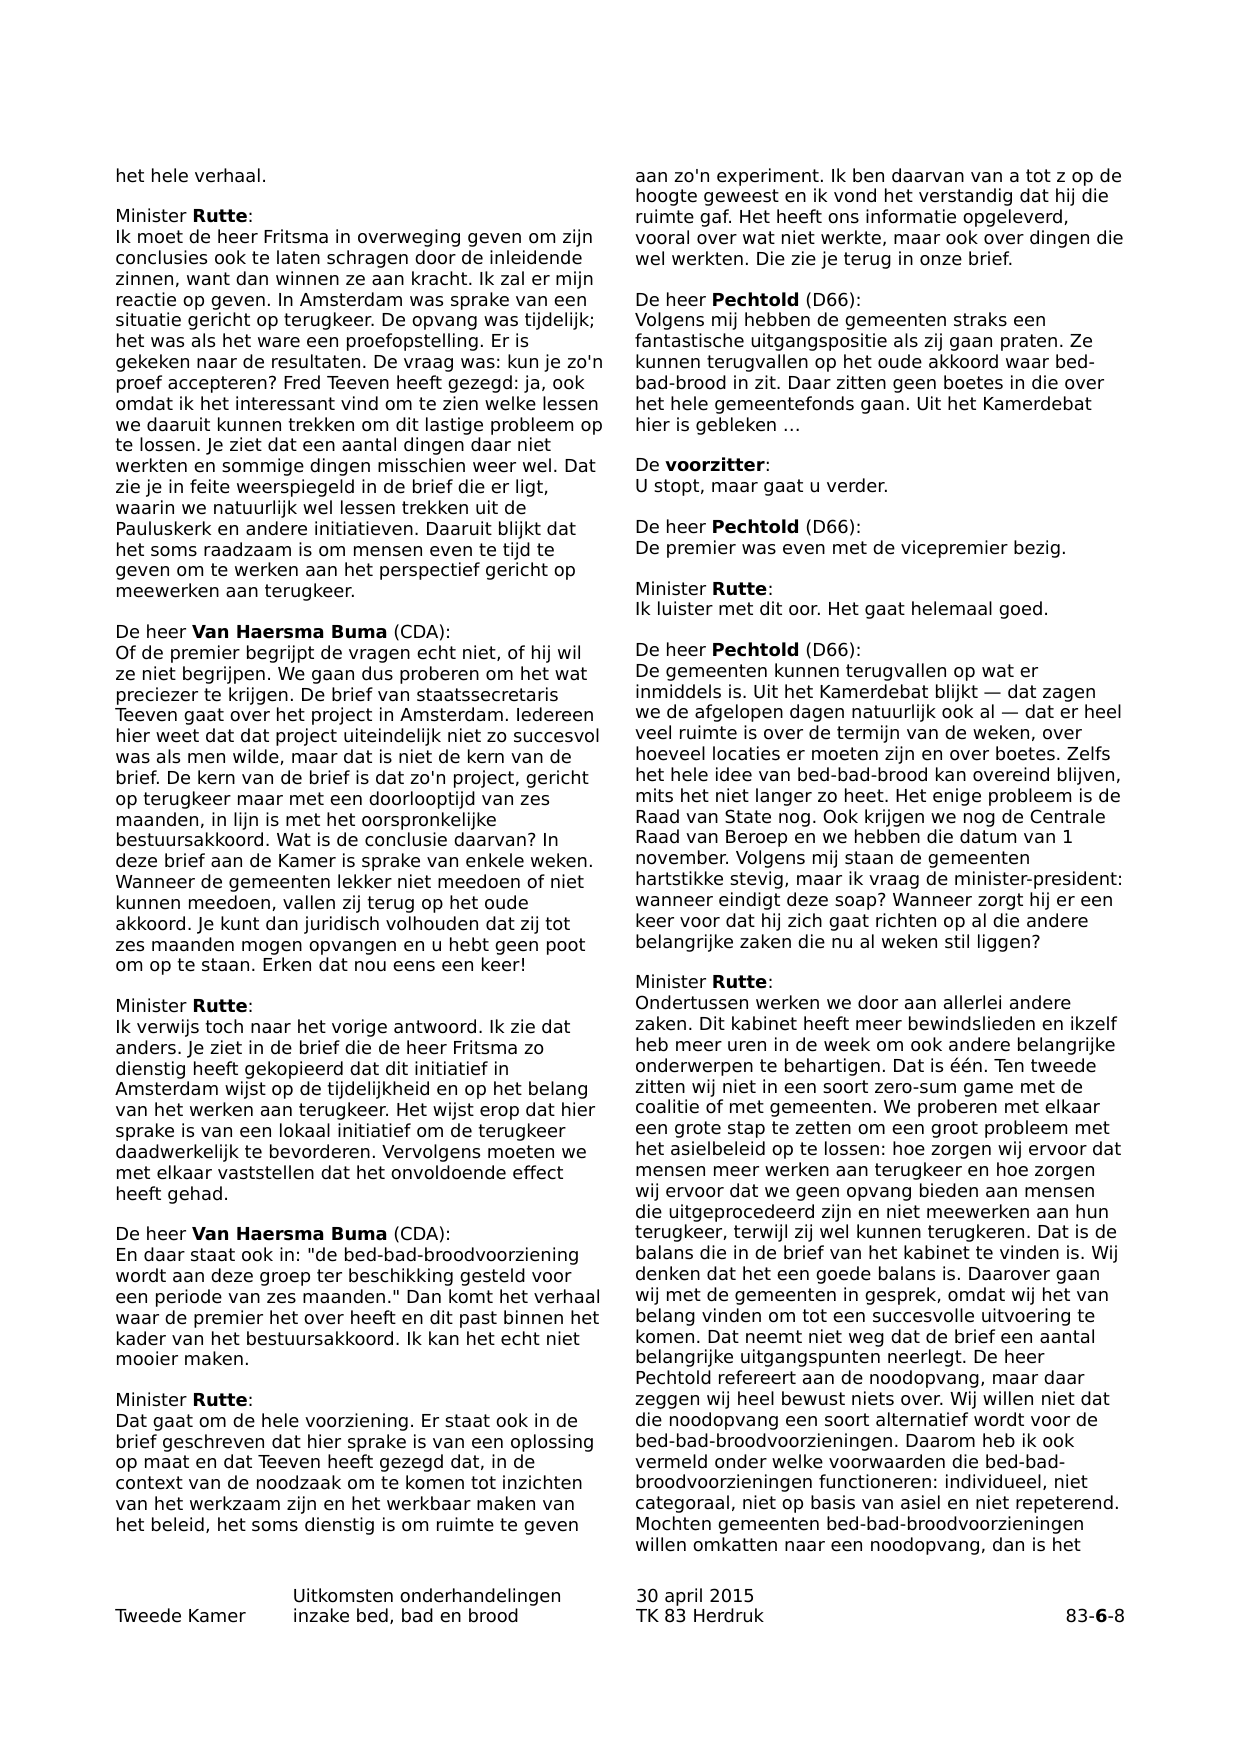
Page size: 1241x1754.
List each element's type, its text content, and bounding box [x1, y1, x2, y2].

text aan zo'n experiment. Ik ben daarvan van a tot z op de hoogte geweest en ik vond het verstandig dat hij die ruimte gaf. Het heeft ons informatie opgeleverd, vooral over wat niet werkte, maar ook over dingen die wel werkten. Die zie je terug in onze brief. [635, 165, 1125, 269]
text De voorzitter: [635, 455, 1125, 476]
text De heer Van Haersma Buma (CDA): [115, 1224, 605, 1245]
text Minister Rutte: [635, 578, 1125, 599]
text Minister Rutte: [115, 1390, 605, 1411]
text De heer Van Haersma Buma (CDA): [115, 622, 605, 643]
text De gemeenten kunnen terugvallen op wat er inmiddels is. Uit het Kamerdebat blijkt — dat zagen we de afgelopen dagen natuurlijk ook al — dat er heel veel ruimte is over de termijn van de weken, over hoeveel locaties er moeten zijn en over boetes. Zelfs het hele idee van bed-bad-brood kan overeind blijven, mits het niet langer zo heet. Het enige probleem is de Raad van State nog. Ook krijgen we nog de Centrale Raad van Beroep en we hebben die datum van 1 november. Volgens mij staan de gemeenten hartstikke stevig, maar ik vraag de minister-president: wanneer eindigt deze soap? Wanneer zorgt hij er een keer voor dat hij zich gaat richten op al die andere belangrijke zaken die nu al weken stil liggen? [635, 661, 1125, 952]
text Minister Rutte: [115, 206, 605, 227]
text Volgens mij hebben de gemeenten straks een fantastische uitgangspositie als zij gaan praten. Ze kunnen terugvallen op het oude akkoord waar bed-bad-brood in zit. Daar zitten geen boetes in die over het hele gemeentefonds gaan. Uit het Kamerdebat hier is gebleken … [635, 310, 1125, 435]
text Ik luister met dit oor. Het gaat helemaal goed. [635, 599, 1125, 620]
text De heer Pechtold (D66): [635, 640, 1125, 661]
text En daar staat ook in: "de bed-bad-broodvoorziening wordt aan deze groep ter beschikking gesteld voor een periode van zes maanden." Dan komt het verhaal waar de premier het over heeft en dit past binnen het kader van het bestuursakkoord. Ik kan het echt niet mooier maken. [115, 1245, 605, 1370]
text De heer Pechtold (D66): [635, 517, 1125, 537]
text De heer Pechtold (D66): [635, 289, 1125, 310]
text Minister Rutte: [635, 972, 1125, 993]
text Dat gaat om de hele voorziening. Er staat ook in de brief geschreven dat hier sprake is van een oplossing op maat en dat Teeven heeft gezegd dat, in de context van de noodzaak om te komen tot inzichten van het werkzaam zijn en het werkbaar maken van het beleid, het soms dienstig is om ruimte te geven [115, 1411, 605, 1536]
text Ondertussen werken we door aan allerlei andere zaken. Dit kabinet heeft meer bewindslieden en ikzelf heb meer uren in de week om ook andere belangrijke onderwerpen te behartigen. Dat is één. Ten tweede zitten wij niet in een soort zero-sum game met de coalitie of met gemeenten. We proberen met elkaar een grote stap te zetten om een groot probleem met het asielbeleid op te lossen: hoe zorgen wij ervoor dat mensen meer werken aan terugkeer en hoe zorgen wij ervoor dat we geen opvang bieden aan mensen die uitgeprocedeerd zijn en niet meewerken aan hun terugkeer, terwijl zij wel kunnen terugkeren. Dat is de balans die in de brief van het kabinet te vinden is. Wij denken dat het een goede balans is. Daarover gaan wij met de gemeenten in gesprek, omdat wij het van belang vinden om tot een succesvolle uitvoering te komen. Dat neemt niet weg dat de brief een aantal belangrijke uitgangspunten neerlegt. De heer Pechtold refereert aan de noodopvang, maar daar zeggen wij heel bewust niets over. Wij willen niet dat die noodopvang een soort alternatief wordt voor de bed-bad-broodvoorzieningen. Daarom heb ik ook vermeld onder welke voorwaarden die bed-bad-broodvoorzieningen functioneren: individueel, niet categoraal, niet op basis van asiel en niet repeterend. Mochten gemeenten bed-bad-broodvoorzieningen willen omkatten naar een noodopvang, dan is het [635, 993, 1125, 1556]
text Minister Rutte: [115, 996, 605, 1017]
text Ik moet de heer Fritsma in overweging geven om zijn conclusies ook te laten schragen door de inleidende zinnen, want dan winnen ze aan kracht. Ik zal er mijn reactie op geven. In Amsterdam was sprake van een situatie gericht op terugkeer. De opvang was tijdelijk; het was als het ware een proefopstelling. Er is gekeken naar de resultaten. De vraag was: kun je zo'n proef accepteren? Fred Teeven heeft gezegd: ja, ook omdat ik het interessant vind om te zien welke lessen we daaruit kunnen trekken om dit lastige probleem op te lossen. Je ziet dat een aantal dingen daar niet werkten en sommige dingen misschien weer wel. Dat zie je in feite weerspiegeld in de brief die er ligt, waarin we natuurlijk wel lessen trekken uit de Pauluskerk en andere initiatieven. Daaruit blijkt dat het soms raadzaam is om mensen even te tijd te geven om te werken aan het perspectief gericht op meewerken aan terugkeer. [115, 227, 605, 602]
text Of de premier begrijpt de vragen echt niet, of hij wil ze niet begrijpen. We gaan dus proberen om het wat preciezer te krijgen. De brief van staatssecretaris Teeven gaat over het project in Amsterdam. Iedereen hier weet dat dat project uiteindelijk niet zo succesvol was als men wilde, maar dat is niet de kern van de brief. De kern van de brief is dat zo'n project, gericht op terugkeer maar met een doorlooptijd van zes maanden, in lijn is met het oorspronkelijke bestuursakkoord. Wat is de conclusie daarvan? In deze brief aan de Kamer is sprake van enkele weken. Wanneer de gemeenten lekker niet meedoen of niet kunnen meedoen, vallen zij terug op het oude akkoord. Je kunt dan juridisch volhouden dat zij tot zes maanden mogen opvangen en u hebt geen poot om op te staan. Erken dat nou eens een keer! [115, 643, 605, 976]
text Ik verwijs toch naar het vorige antwoord. Ik zie dat anders. Je ziet in de brief die de heer Fritsma zo dienstig heeft gekopieerd dat dit initiatief in Amsterdam wijst op de tijdelijkheid en op het belang van het werken aan terugkeer. Het wijst erop dat hier sprake is van een lokaal initiatief om de terugkeer daadwerkelijk te bevorderen. Vervolgens moeten we met elkaar vaststellen dat het onvoldoende effect heeft gehad. [115, 1017, 605, 1204]
text het hele verhaal. [115, 165, 605, 186]
text De premier was even met de vicepremier bezig. [635, 537, 1125, 558]
text U stopt, maar gaat u verder. [635, 476, 1125, 497]
